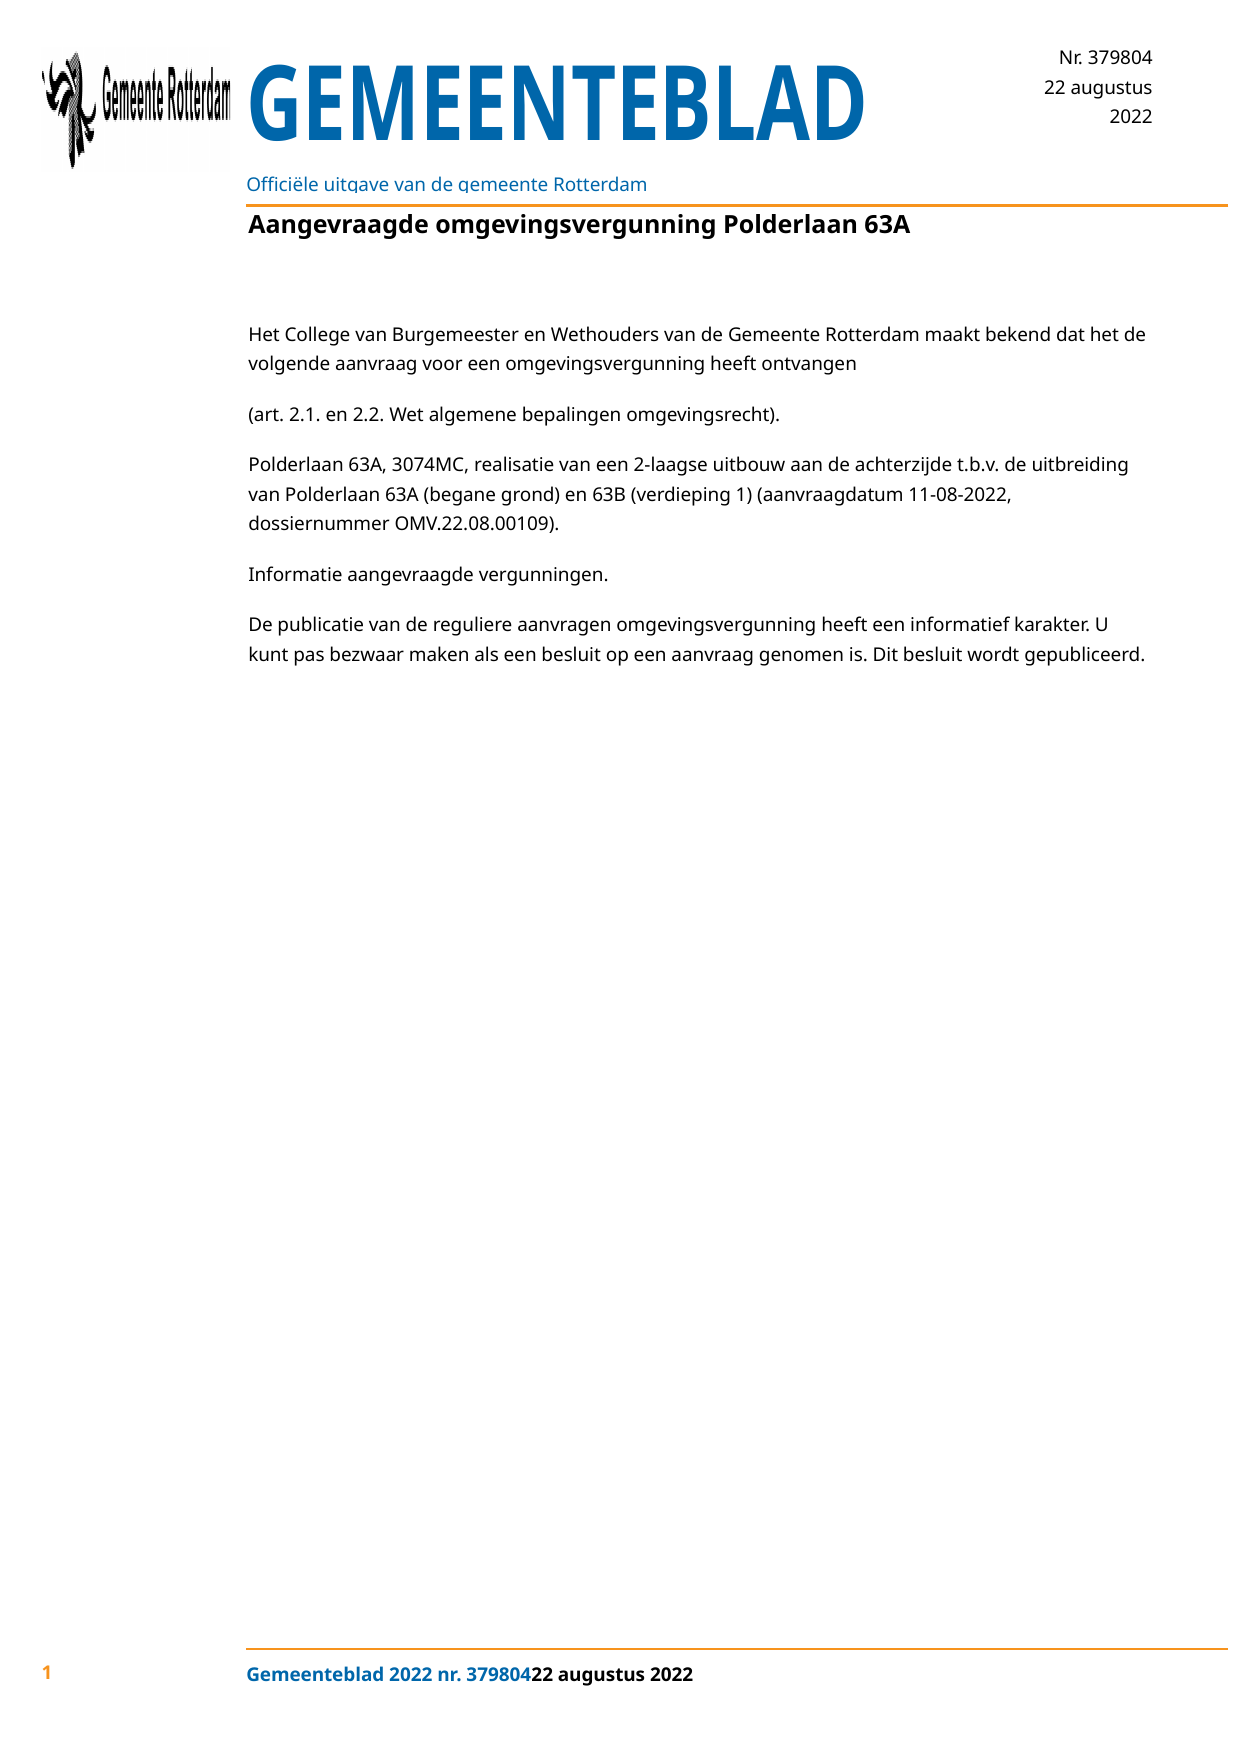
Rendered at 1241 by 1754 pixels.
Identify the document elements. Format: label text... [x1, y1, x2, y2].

picture [41, 47, 231, 172]
text De publicatie van de reguliere aanvragen omgevingsvergunning heeft een informatief karakter. U kunt pas bezwaar maken als een besluit op een aanvraag genomen is. Dit besluit wordt gepubliceerd. [248, 611, 1152, 666]
text Informatie aangevraagde vergunningen. [248, 561, 1152, 586]
text (art. 2.1. en 2.2. Wet algemene bepalingen omgevingsrecht). [248, 401, 1152, 426]
text Polderlaan 63A, 3074MC, realisatie van een 2-laagse uitbouw aan de achterzijde t.b.v. de uitbreiding van Polderlaan 63A (begane grond) en 63B (verdieping 1) (aanvraagdatum 11-08-2022, dossiernummer OMV.22.08.00109). [248, 451, 1152, 536]
text Aangevraagde omgevingsvergunning Polderlaan 63A [248, 207, 1152, 241]
text Het College van Burgemeester en Wethouders van de Gemeente Rotterdam maakt bekend dat het de volgende aanvraag voor een omgevingsvergunning heeft ontvangen [248, 321, 1152, 376]
